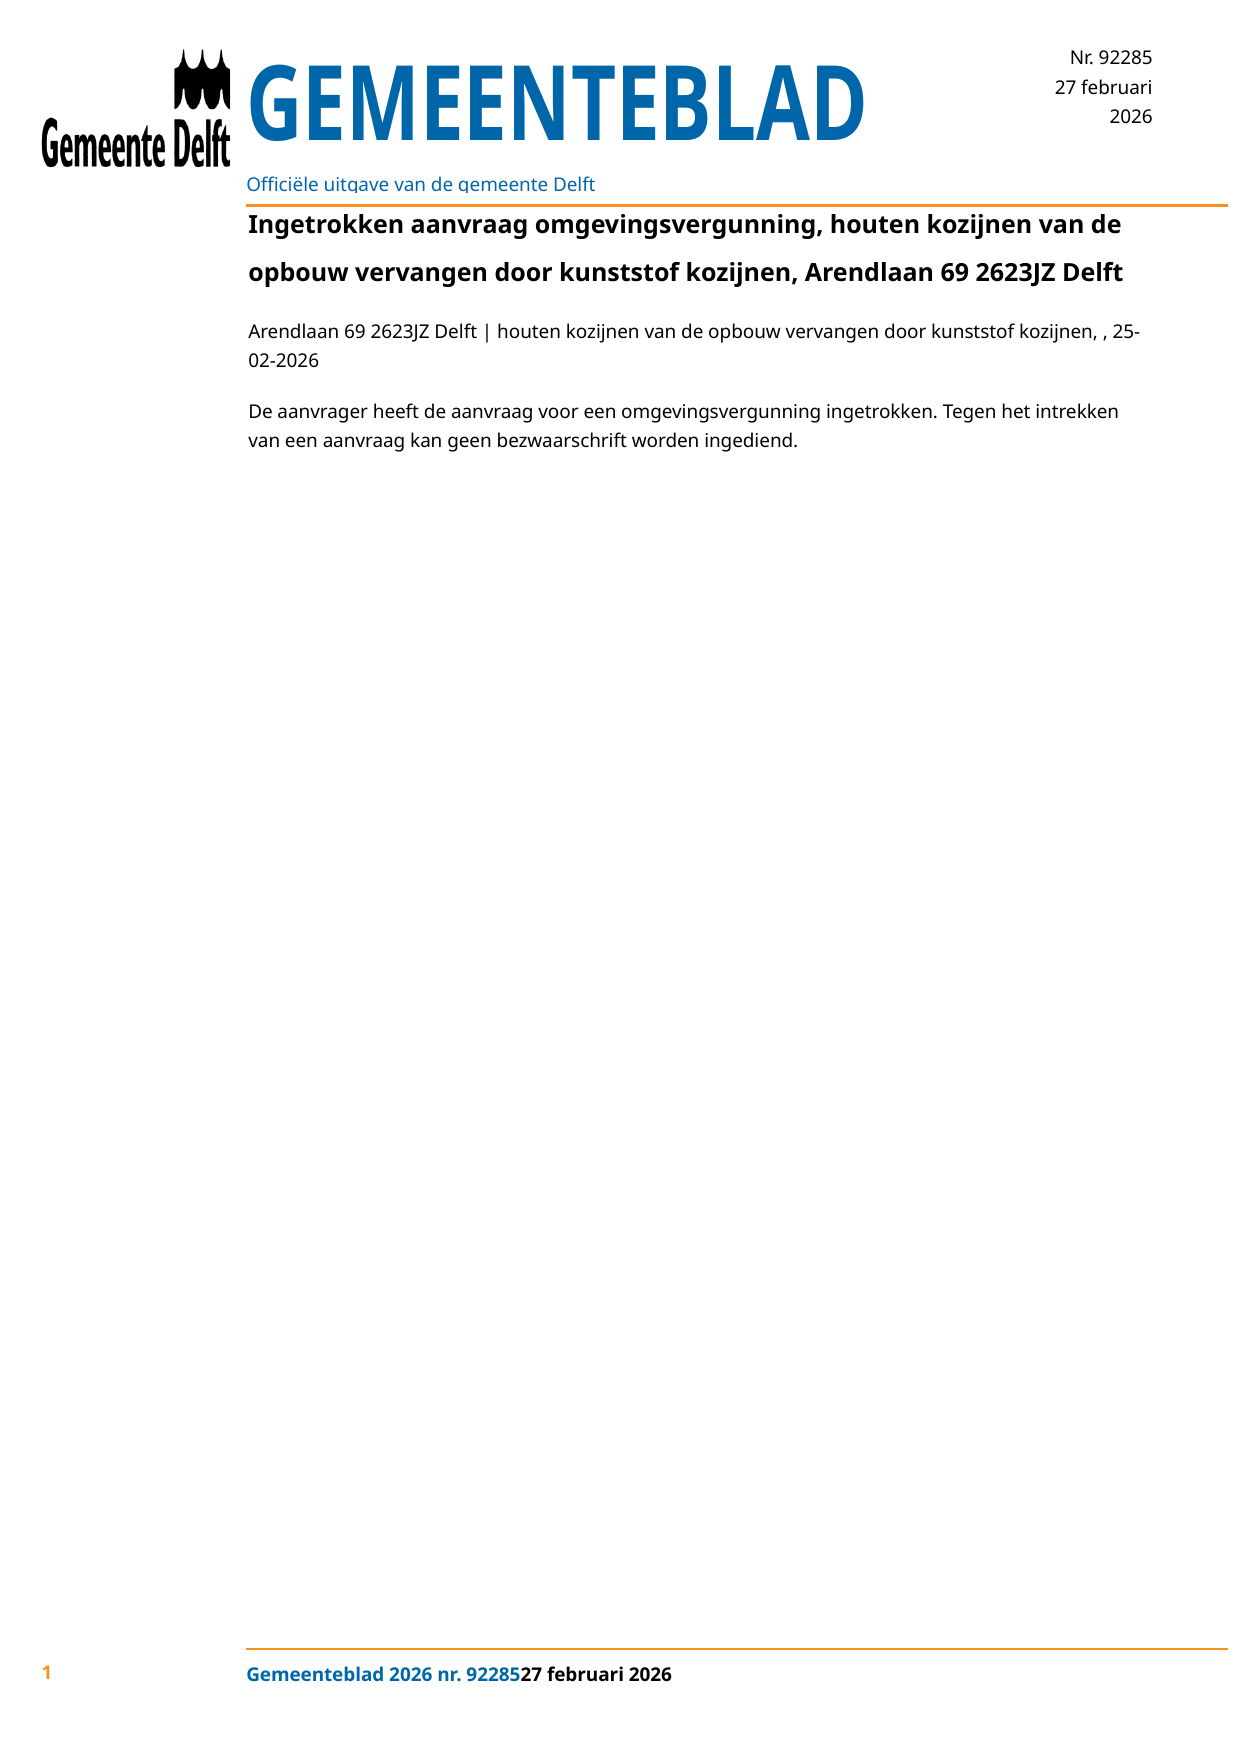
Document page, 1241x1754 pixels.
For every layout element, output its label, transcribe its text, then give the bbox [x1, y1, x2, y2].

text Ingetrokken aanvraag omgevingsvergunning, houten kozijnen van de opbouw vervangen door kunststof kozijnen, Arendlaan 69 2623JZ Delft [248, 207, 1152, 288]
text Arendlaan 69 2623JZ Delft | houten kozijnen van de opbouw vervangen door kunststof kozijnen, , 25-02-2026 [248, 318, 1152, 373]
text De aanvrager heeft de aanvraag voor een omgevingsvergunning ingetrokken. Tegen het intrekken van een aanvraag kan geen bezwaarschrift worden ingediend. [248, 398, 1152, 453]
picture [41, 47, 231, 172]
